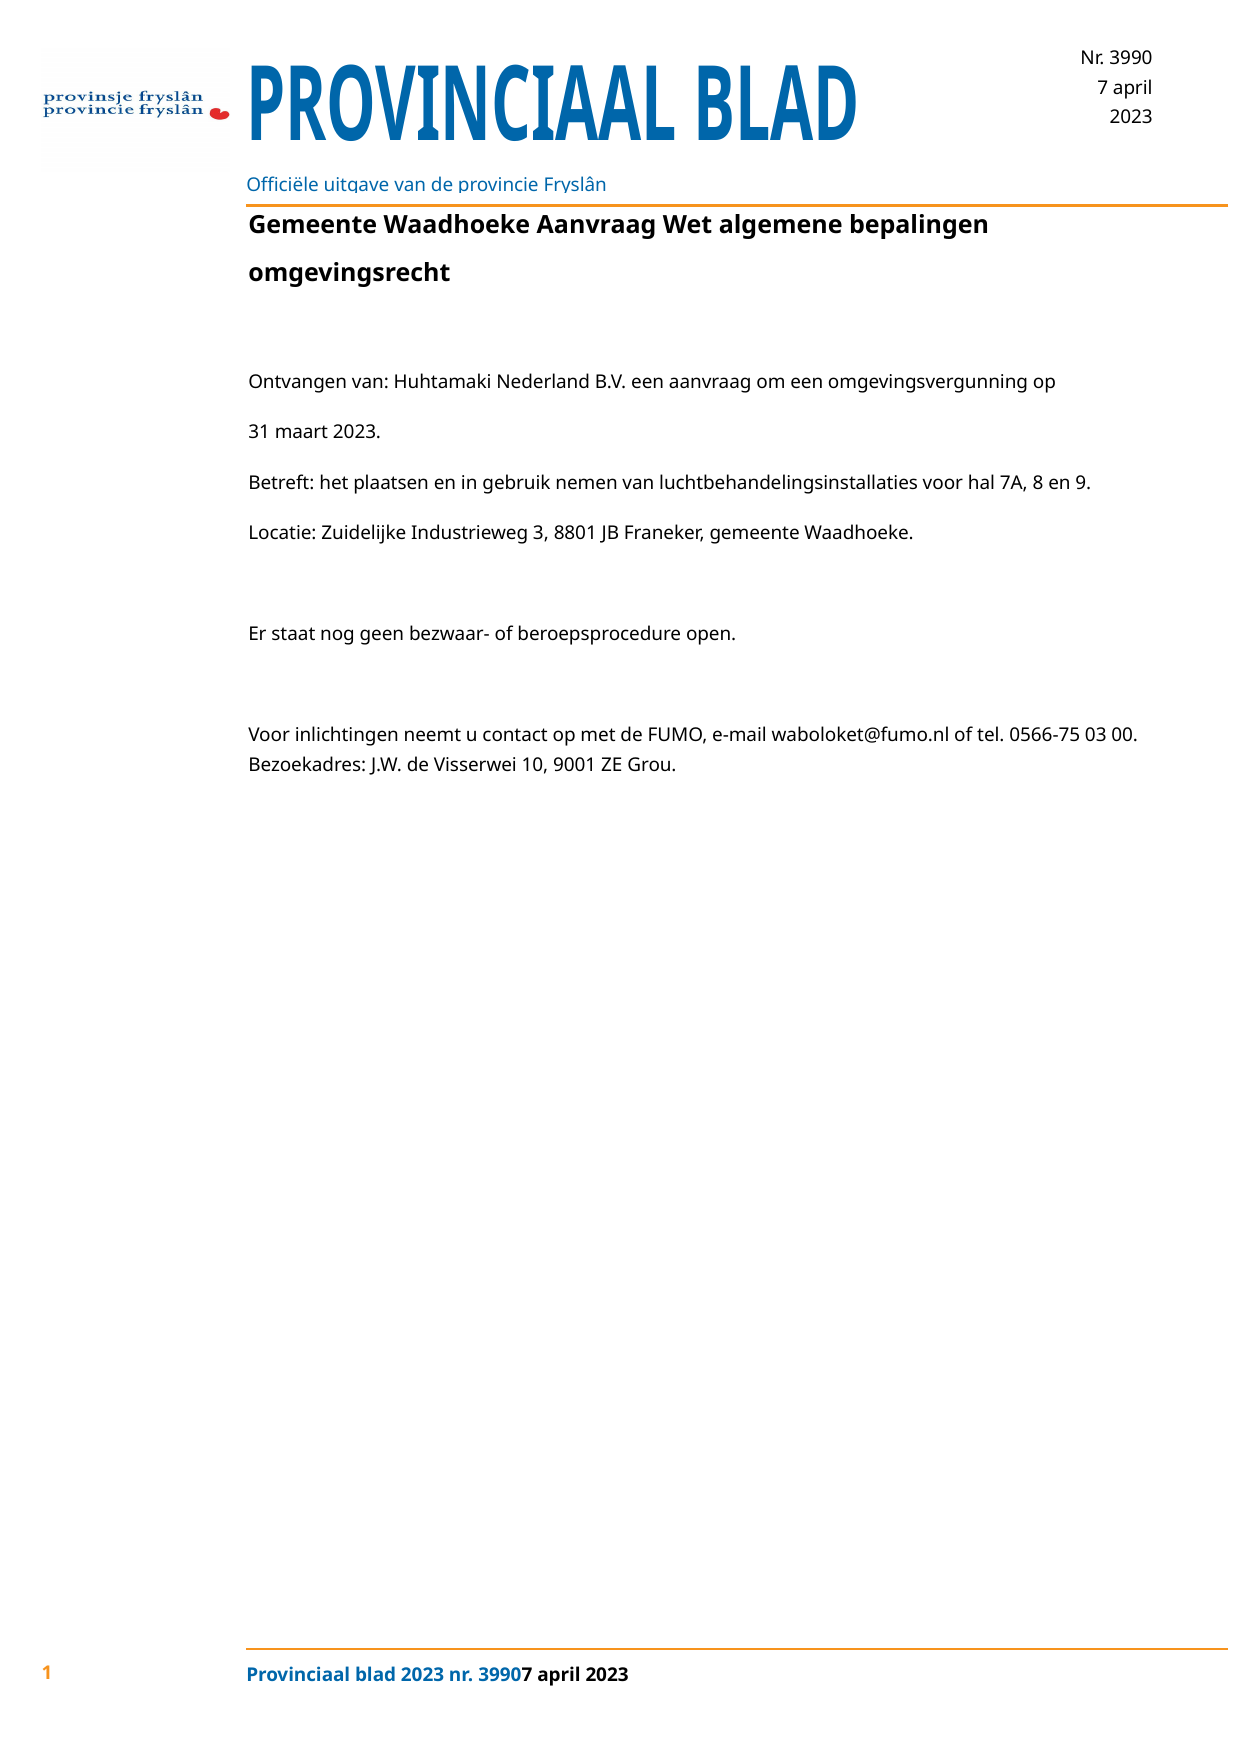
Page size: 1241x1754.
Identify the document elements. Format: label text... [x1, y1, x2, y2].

text Gemeente Waadhoeke Aanvraag Wet algemene bepalingen omgevingsrecht [248, 207, 1152, 288]
text Betreft: het plaatsen en in gebruik nemen van luchtbehandelingsinstallaties voor hal 7A, 8 en 9. [248, 469, 1152, 495]
text Locatie: Zuidelijke Industrieweg 3, 8801 JB Franeker, gemeente Waadhoeke. [248, 519, 1152, 545]
text Ontvangen van: Huhtamaki Nederland B.V. een aanvraag om een omgevingsvergunning op [248, 368, 1152, 394]
text 31 maart 2023. [248, 419, 1152, 444]
text Er staat nog geen bezwaar- of beroepsprocedure open. [248, 620, 1152, 646]
picture [41, 47, 231, 172]
text Voor inlichtingen neemt u contact op met de FUMO, e-mail waboloket@fumo.nl of tel. 0566-75 03 00. Bezoekadres: J.W. de Visserwei 10, 9001 ZE Grou. [248, 721, 1152, 777]
